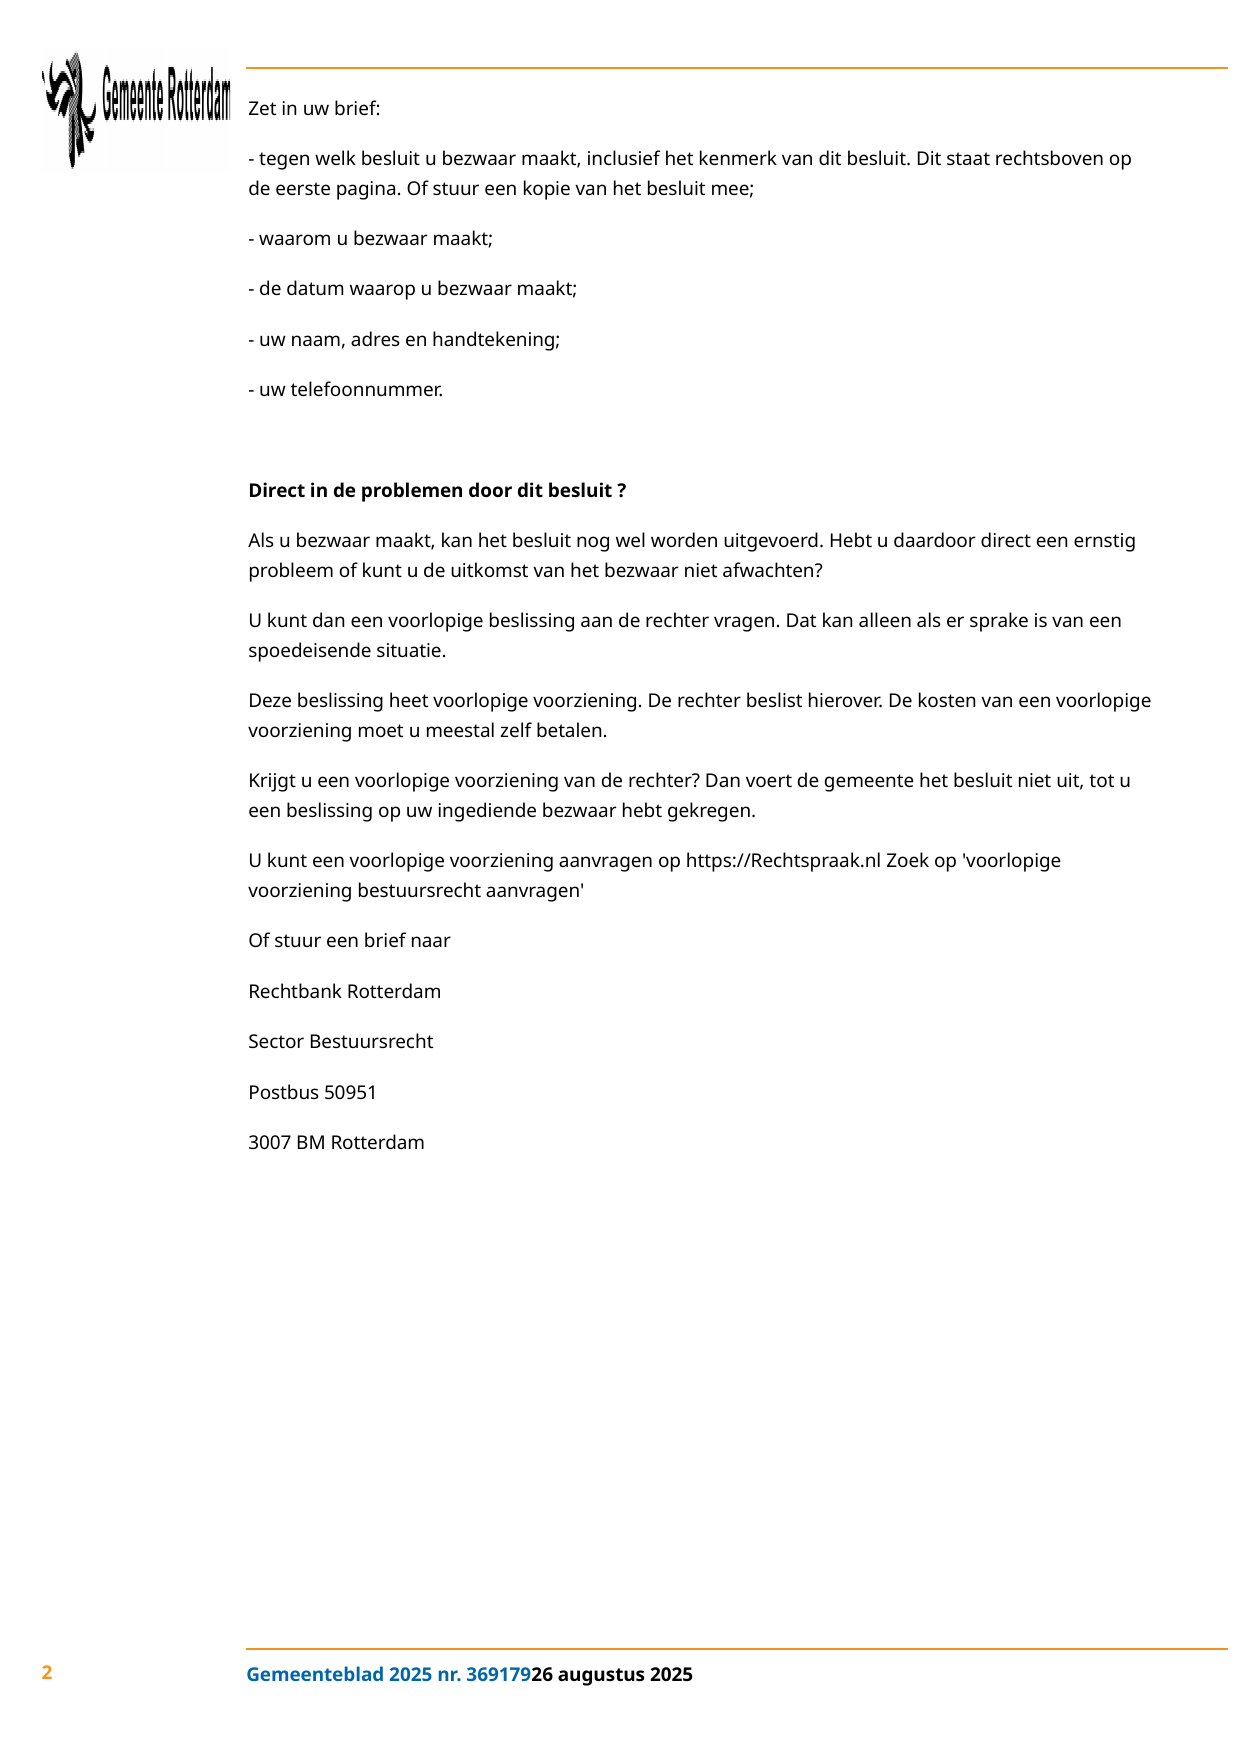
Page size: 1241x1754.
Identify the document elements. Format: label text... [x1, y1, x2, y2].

text Sector Bestuursrecht [248, 1028, 1152, 1054]
text U kunt een voorlopige voorziening aanvragen op https://Rechtspraak.nl Zoek op 'voorlopige voorziening bestuursrecht aanvragen' [248, 848, 1152, 903]
text Direct in de problemen door dit besluit ? [248, 477, 1152, 503]
text Of stuur een brief naar [248, 928, 1152, 953]
text - tegen welk besluit u bezwaar maakt, inclusief het kenmerk van dit besluit. Dit staat rechtsboven op de eerste pagina. Of stuur een kopie van het besluit mee; [248, 145, 1152, 201]
text Postbus 50951 [248, 1079, 1152, 1105]
text - waarom u bezwaar maakt; [248, 225, 1152, 251]
text U kunt dan een voorlopige beslissing aan de rechter vragen. Dat kan alleen als er sprake is van een spoedeisende situatie. [248, 608, 1152, 663]
text Rechtbank Rotterdam [248, 978, 1152, 1004]
text Deze beslissing heet voorlopige voorziening. De rechter beslist hierover. De kosten van een voorlopige voorziening moet u meestal zelf betalen. [248, 688, 1152, 743]
text - uw naam, adres en handtekening; [248, 326, 1152, 352]
text Krijgt u een voorlopige voorziening van de rechter? Dan voert de gemeente het besluit niet uit, tot u een beslissing op uw ingediende bezwaar hebt gekregen. [248, 768, 1152, 823]
text Zet in uw brief: [248, 95, 1152, 121]
text 3007 BM Rotterdam [248, 1129, 1152, 1155]
text - uw telefoonnummer. [248, 376, 1152, 402]
text - de datum waarop u bezwaar maakt; [248, 276, 1152, 301]
text Als u bezwaar maakt, kan het besluit nog wel worden uitgevoerd. Hebt u daardoor direct een ernstig probleem of kunt u de uitkomst van het bezwaar niet afwachten? [248, 528, 1152, 583]
picture [41, 47, 231, 172]
